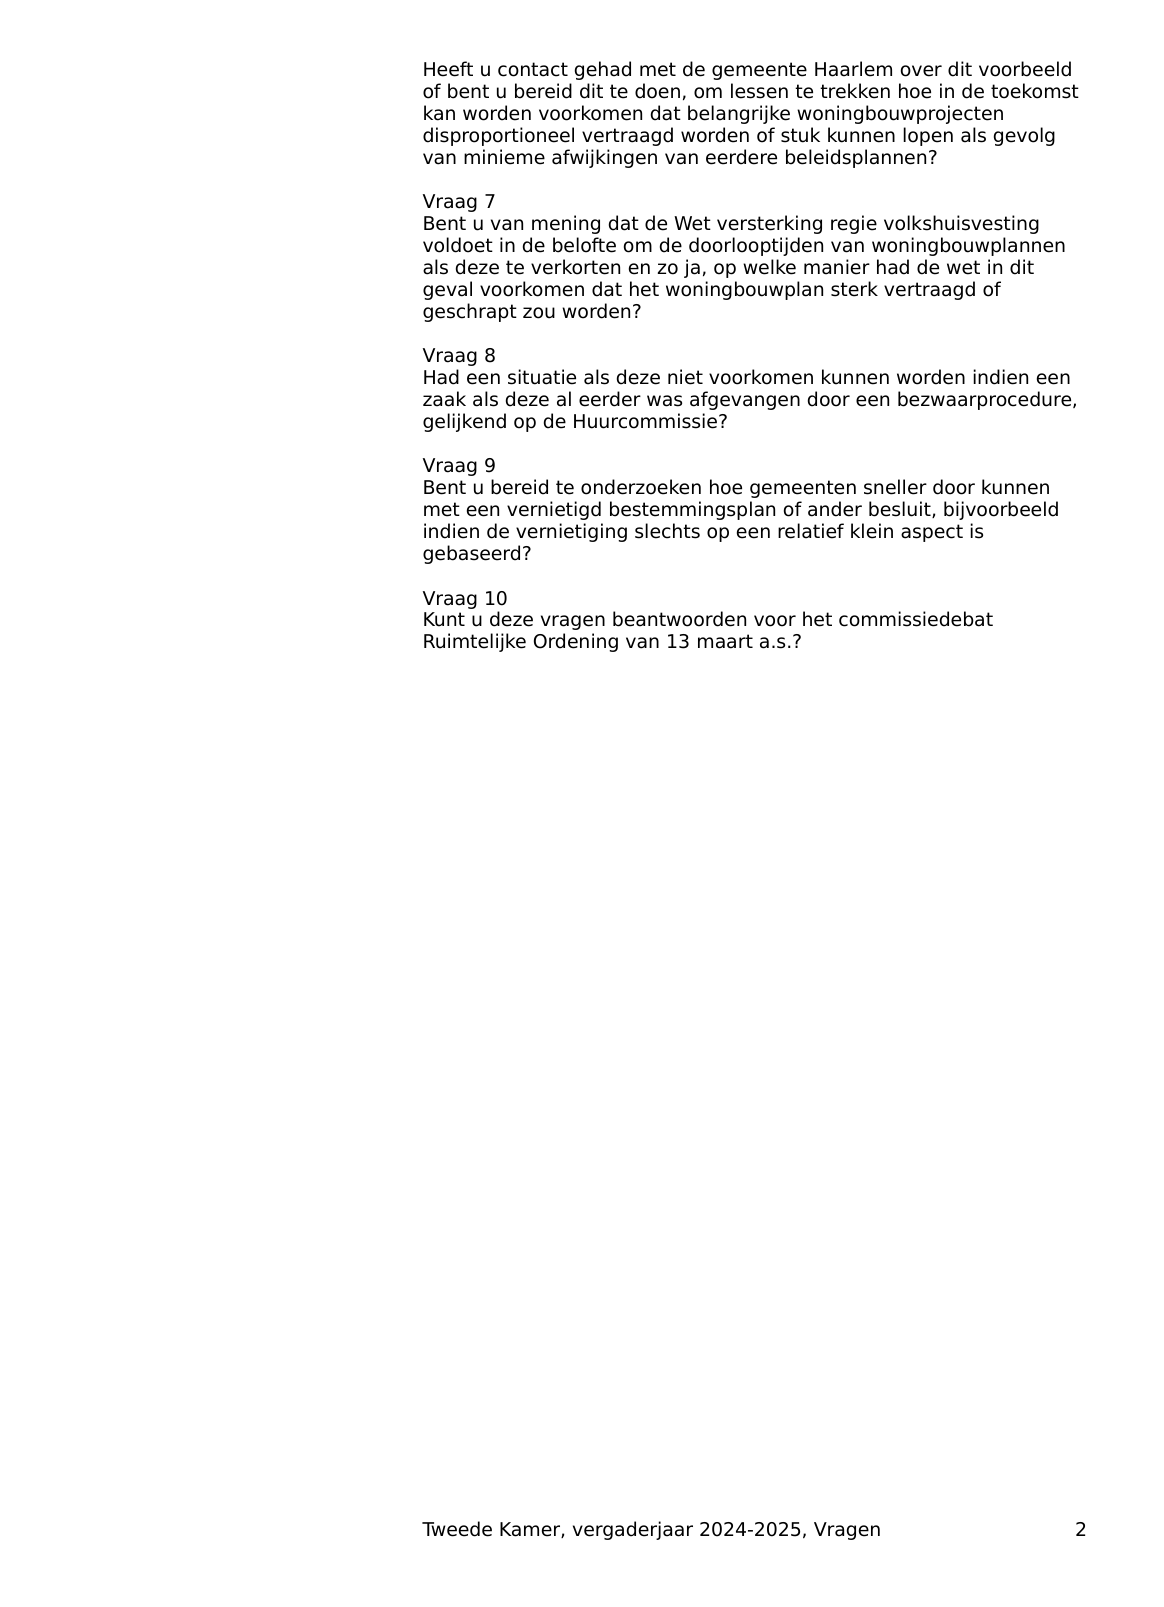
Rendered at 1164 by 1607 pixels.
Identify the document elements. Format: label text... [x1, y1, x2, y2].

text Had een situatie als deze niet voorkomen kunnen worden indien een zaak als deze al eerder was afgevangen door een bezwaarprocedure, gelijkend op de Huurcommissie? [422, 367, 1087, 433]
text Vraag 8 [422, 345, 1087, 367]
text Vraag 10 [422, 587, 1087, 609]
text Bent u bereid te onderzoeken hoe gemeenten sneller door kunnen met een vernietigd bestemmingsplan of ander besluit, bijvoorbeeld indien de vernietiging slechts op een relatief klein aspect is gebaseerd? [422, 477, 1087, 565]
text Vraag 9 [422, 455, 1087, 477]
text Vraag 7 [422, 191, 1087, 213]
text Kunt u deze vragen beantwoorden voor het commissiedebat Ruimtelijke Ordening van 13 maart a.s.? [422, 609, 1087, 653]
text Bent u van mening dat de Wet versterking regie volkshuisvesting voldoet in de belofte om de doorlooptijden van woningbouwplannen als deze te verkorten en zo ja, op welke manier had de wet in dit geval voorkomen dat het woningbouwplan sterk vertraagd of geschrapt zou worden? [422, 213, 1087, 323]
text Heeft u contact gehad met de gemeente Haarlem over dit voorbeeld of bent u bereid dit te doen, om lessen te trekken hoe in de toekomst kan worden voorkomen dat belangrijke woningbouwprojecten disproportioneel vertraagd worden of stuk kunnen lopen als gevolg van minieme afwijkingen van eerdere beleidsplannen? [422, 59, 1087, 169]
